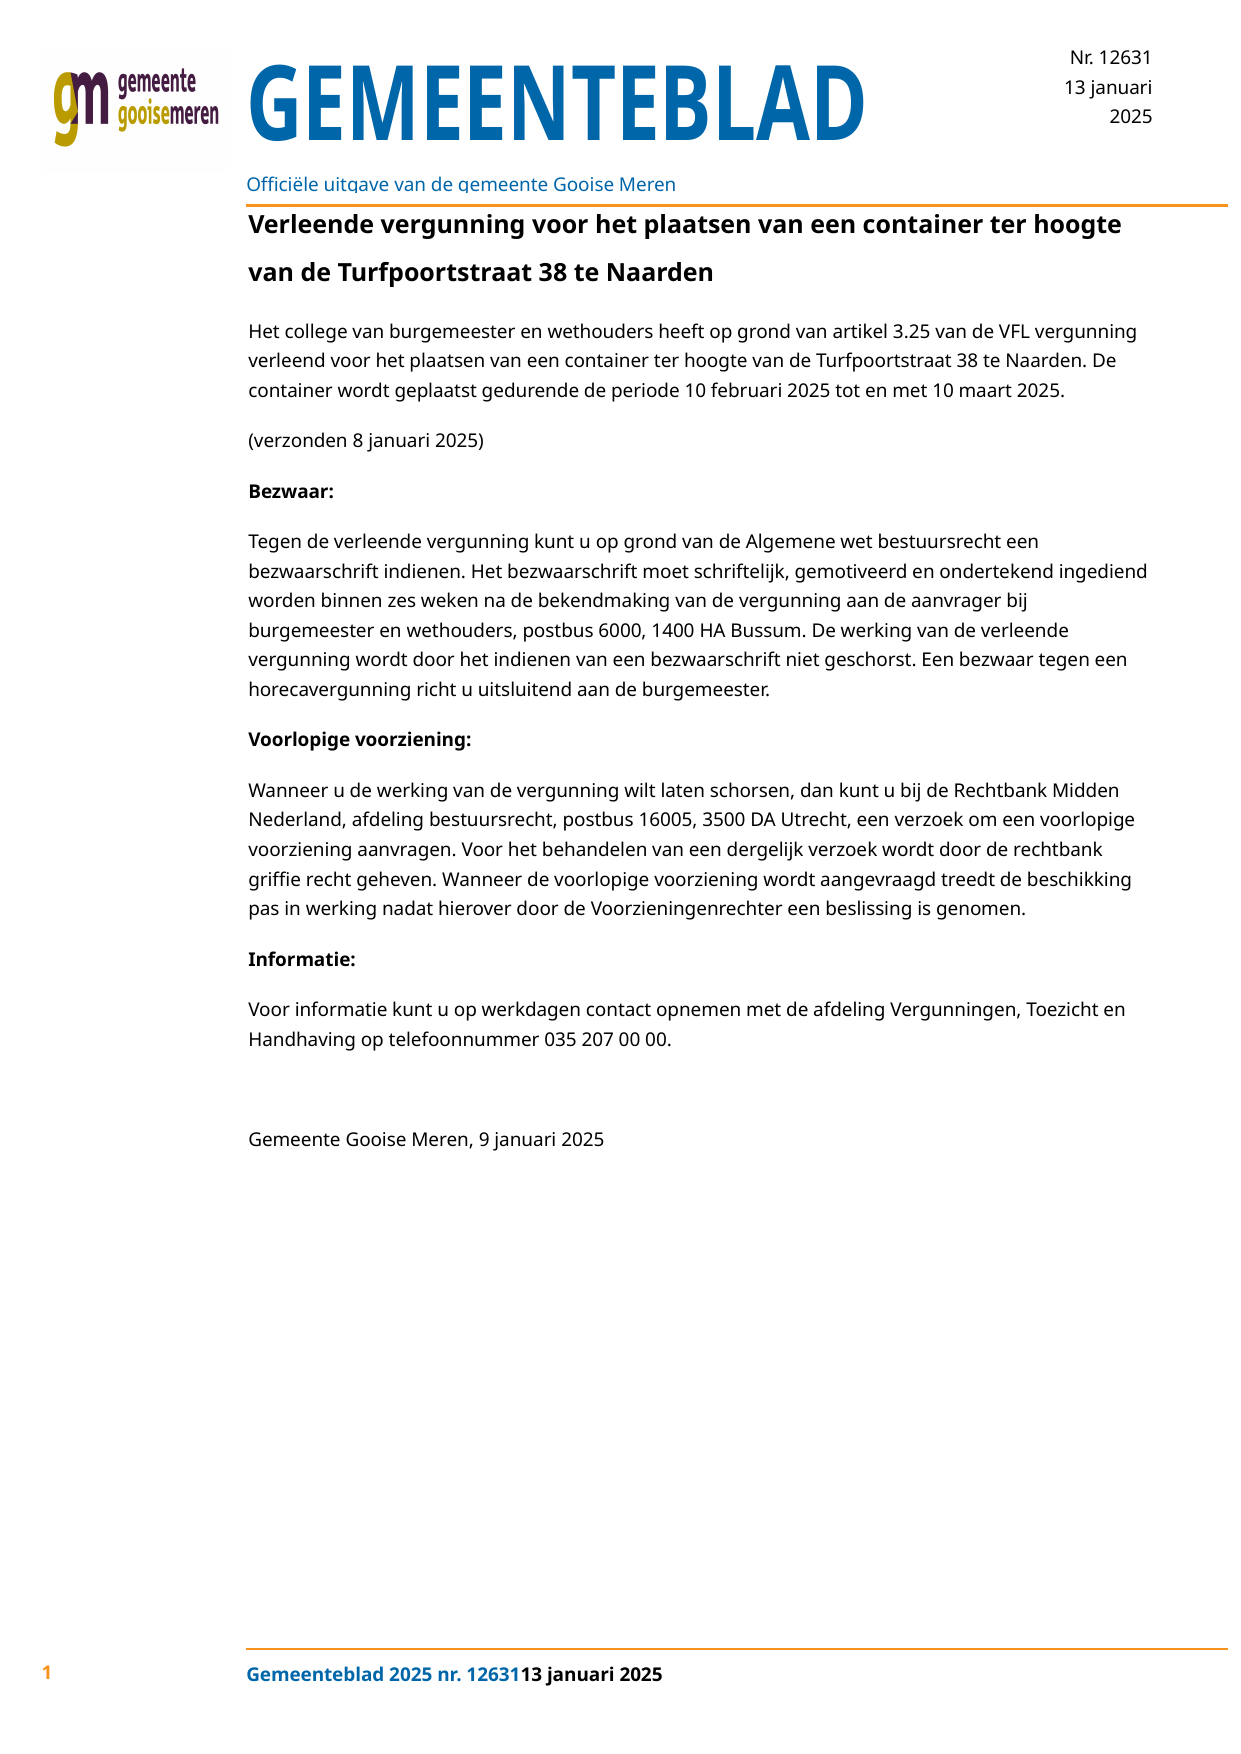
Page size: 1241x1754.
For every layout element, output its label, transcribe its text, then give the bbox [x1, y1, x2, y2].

text Wanneer u de werking van de vergunning wilt laten schorsen, dan kunt u bij de Rechtbank Midden Nederland, afdeling bestuursrecht, postbus 16005, 3500 DA Utrecht, een verzoek om een voorlopige voorziening aanvragen. Voor het behandelen van een dergelijk verzoek wordt door de rechtbank griffie recht geheven. Wanneer de voorlopige voorziening wordt aangevraagd treedt de beschikking pas in werking nadat hierover door de Voorzieningenrechter een beslissing is genomen. [248, 777, 1152, 921]
picture [41, 47, 231, 172]
text Het college van burgemeester en wethouders heeft op grond van artikel 3.25 van de VFL vergunning verleend voor het plaatsen van een container ter hoogte van de Turfpoortstraat 38 te Naarden. De container wordt geplaatst gedurende de periode 10 februari 2025 tot en met 10 maart 2025. [248, 318, 1152, 403]
text Voorlopige voorziening: [248, 727, 1152, 752]
text Informatie: [248, 946, 1152, 972]
text Verleende vergunning voor het plaatsen van een container ter hoogte van de Turfpoortstraat 38 te Naarden [248, 207, 1152, 288]
text Voor informatie kunt u op werkdagen contact opnemen met de afdeling Vergunningen, Toezicht en Handhaving op telefoonnummer 035 207 00 00. [248, 996, 1152, 1052]
text Tegen de verleende vergunning kunt u op grond van de Algemene wet bestuursrecht een bezwaarschrift indienen. Het bezwaarschrift moet schriftelijk, gemotiveerd en ondertekend ingediend worden binnen zes weken na de bekendmaking van de vergunning aan de aanvrager bij burgemeester en wethouders, postbus 6000, 1400 HA Bussum. De werking van de verleende vergunning wordt door het indienen van een bezwaarschrift niet geschorst. Een bezwaar tegen een horecavergunning richt u uitsluitend aan de burgemeester. [248, 528, 1152, 702]
text (verzonden 8 januari 2025) [248, 427, 1152, 453]
text Gemeente Gooise Meren, 9 januari 2025 [248, 1127, 1152, 1152]
text Bezwaar: [248, 478, 1152, 504]
